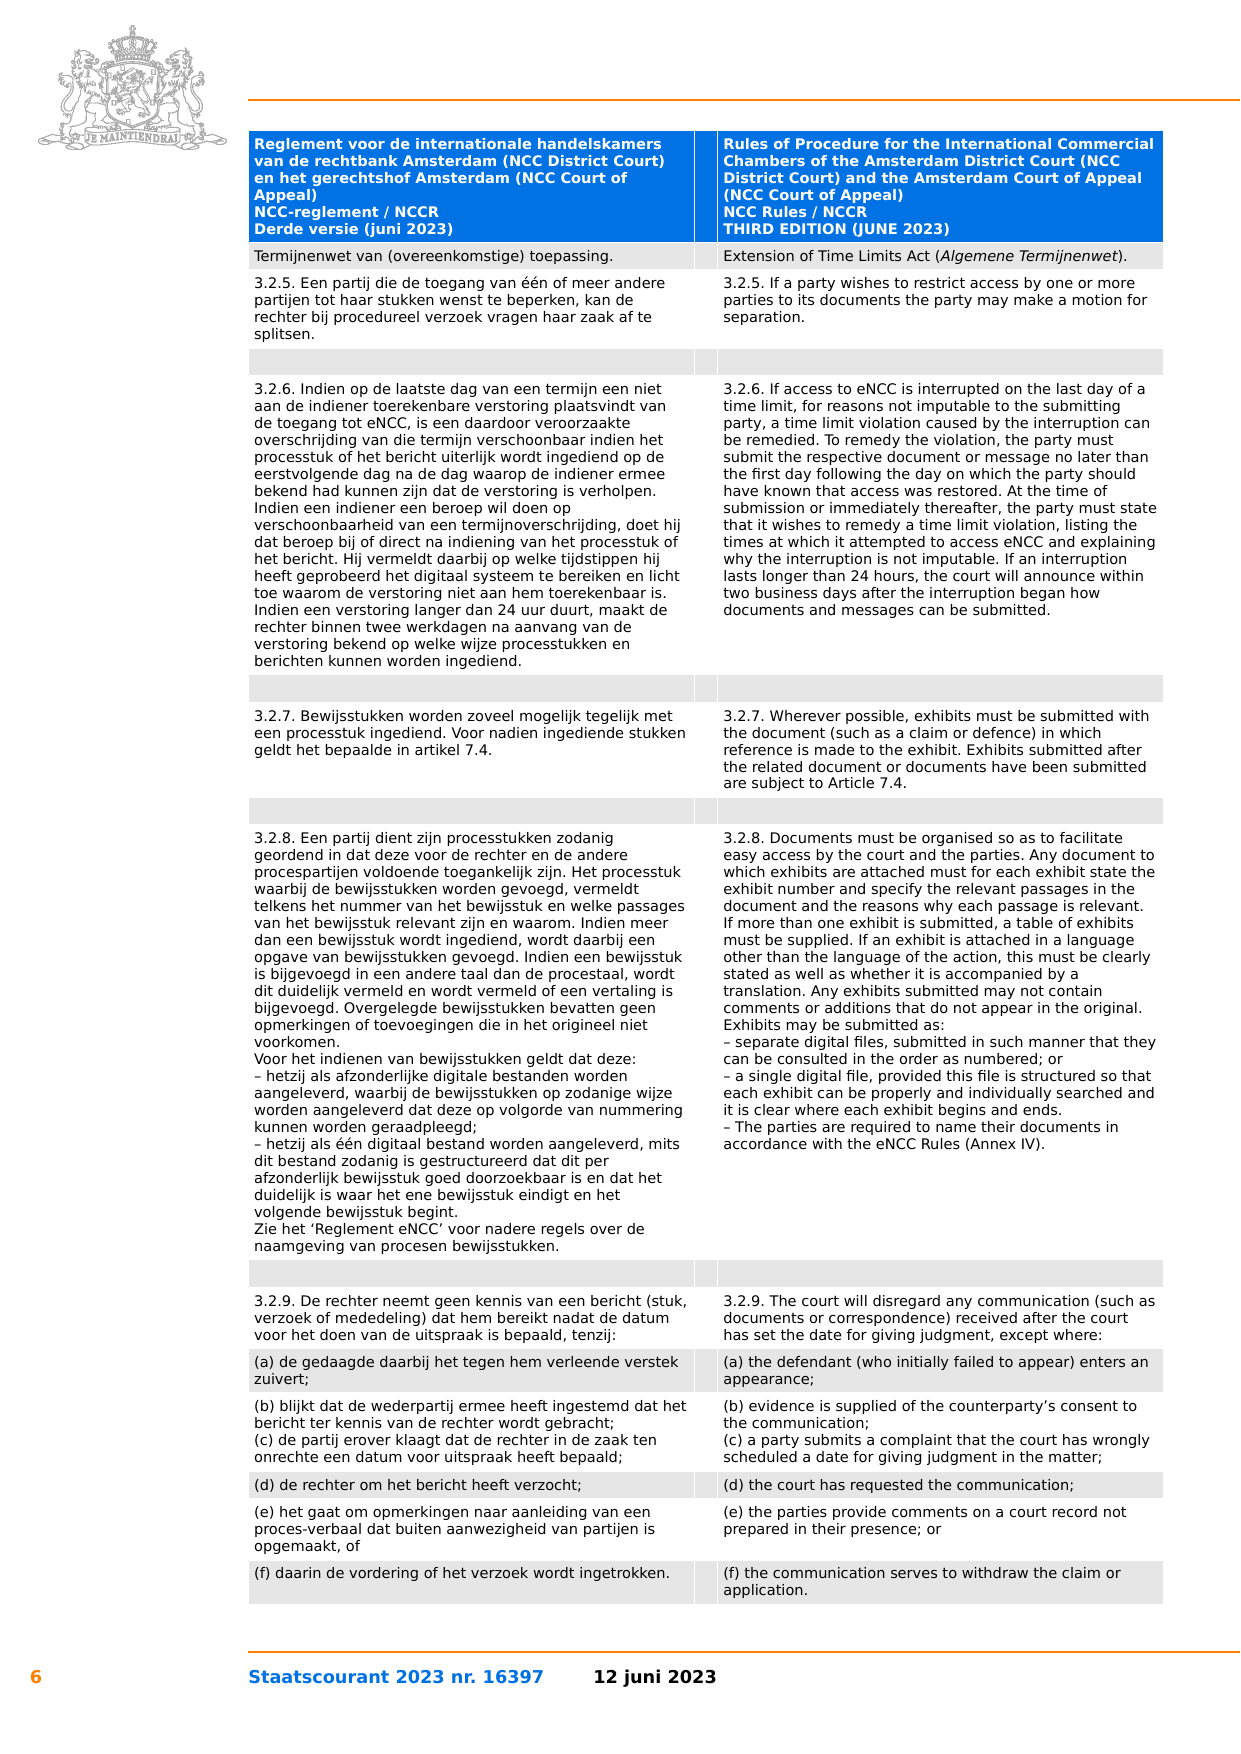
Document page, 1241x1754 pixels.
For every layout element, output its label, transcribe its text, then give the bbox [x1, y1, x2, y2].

table_cell [695, 798, 717, 824]
table_cell [695, 376, 717, 674]
table_cell (e) het gaat om opmerkingen naar aanleiding van een proces-verbaal dat buiten aanwezigheid van partijen is opgemaakt, of [249, 1499, 694, 1559]
table_cell 3.2.6. Indien op de laatste dag van een termijn een niet aan de indiener toerekenbare verstoring plaatsvindt van de toegang tot eNCC, is een daardoor veroorzaakte overschrijding van die termijn verschoonbaar indien het processtuk of het bericht uiterlijk wordt ingediend op de eerstvolgende dag na de dag waarop de indiener ermee bekend had kunnen zijn dat de verstoring is verholpen. Indien een indiener een beroep wil doen op verschoonbaarheid van een termijnoverschrijding, doet hij dat beroep bij of direct na indiening van het processtuk of het bericht. Hij vermeldt daarbij op welke tijdstippen hij heeft geprobeerd het digitaal systeem te bereiken en licht toe waarom de verstoring niet aan hem toerekenbaar is. Indien een verstoring langer dan 24 uur duurt, maakt de rechter binnen twee werkdagen na aanvang van de verstoring bekend op welke wijze processtukken en berichten kunnen worden ingediend. [249, 376, 694, 674]
table_cell 3.2.5. If a party wishes to restrict access by one or more parties to its documents the party may make a motion for separation. [718, 271, 1163, 348]
table_cell 3.2.7. Bewijsstukken worden zoveel mogelijk tegelijk met een processtuk ingediend. Voor nadien ingediende stukken geldt het bepaalde in artikel 7.4. [249, 703, 694, 797]
table_cell 3.2.5. Een partij die de toegang van één of meer andere partijen tot haar stukken wenst te beperken, kan de rechter bij procedureel verzoek vragen haar zaak af te splitsen. [249, 271, 694, 348]
table_header Reglement voor de internationale handelskamers van de rechtbank Amsterdam (NCC District Court) en het gerechtshof Amsterdam (NCC Court of Appeal) NCC-reglement / NCCR Derde versie (juni 2023) [249, 131, 694, 242]
table_cell [695, 243, 717, 269]
table_cell Extension of Time Limits Act (Algemene Termijnenwet). [718, 243, 1163, 269]
table_cell [718, 349, 1163, 375]
table_header [695, 131, 717, 242]
table_cell (d) the court has requested the communication; [718, 1472, 1163, 1498]
table_cell [695, 675, 717, 702]
table_cell 3.2.8. Documents must be organised so as to facilitate easy access by the court and the parties. Any document to which exhibits are attached must for each exhibit state the exhibit number and specify the relevant passages in the document and the reasons why each passage is relevant. If more than one exhibit is submitted, a table of exhibits must be supplied. If an exhibit is attached in a language other than the language of the action, this must be clearly stated as well as whether it is accompanied by a translation. Any exhibits submitted may not contain comments or additions that do not appear in the original. Exhibits may be submitted as: – separate digital files, submitted in such manner that they can be consulted in the order as numbered; or – a single digital file, provided this file is structured so that each exhibit can be properly and individually searched and it is clear where each exhibit begins and ends. – The parties are required to name their documents in accordance with the eNCC Rules (Annex IV). [718, 826, 1163, 1259]
table_cell [695, 703, 717, 797]
table_cell [249, 349, 694, 375]
table_cell Termijnenwet van (overeenkomstige) toepassing. [249, 243, 694, 269]
table_cell [695, 271, 717, 348]
table_cell 3.2.8. Een partij dient zijn processtukken zodanig geordend in dat deze voor de rechter en de andere procespartijen voldoende toegankelijk zijn. Het processtuk waarbij de bewijsstukken worden gevoegd, vermeldt telkens het nummer van het bewijsstuk en welke passages van het bewijsstuk relevant zijn en waarom. Indien meer dan een bewijsstuk wordt ingediend, wordt daarbij een opgave van bewijsstukken gevoegd. Indien een bewijsstuk is bijgevoegd in een andere taal dan de procestaal, wordt dit duidelijk vermeld en wordt vermeld of een vertaling is bijgevoegd. Overgelegde bewijsstukken bevatten geen opmerkingen of toevoegingen die in het origineel niet voorkomen. Voor het indienen van bewijsstukken geldt dat deze: – hetzij als afzonderlijke digitale bestanden worden aangeleverd, waarbij de bewijsstukken op zodanige wijze worden aangeleverd dat deze op volgorde van nummering kunnen worden geraadpleegd; – hetzij als één digitaal bestand worden aangeleverd, mits dit bestand zodanig is gestructureerd dat dit per afzonderlijk bewijsstuk goed doorzoekbaar is en dat het duidelijk is waar het ene bewijsstuk eindigt en het volgende bewijsstuk begint. Zie het ‘Reglement eNCC’ voor nadere regels over de naamgeving van procesen bewijsstukken. [249, 826, 694, 1259]
table_cell 3.2.9. The court will disregard any communication (such as documents or correspondence) received after the court has set the date for giving judgment, except where: [718, 1288, 1163, 1348]
table_cell (a) the defendant (who initially failed to appear) enters an appearance; [718, 1349, 1163, 1392]
table_cell (d) de rechter om het bericht heeft verzocht; [249, 1472, 694, 1498]
table_cell [695, 1260, 717, 1287]
table_cell [695, 1499, 717, 1559]
picture [38, 25, 227, 150]
table_cell [718, 1260, 1163, 1287]
table_cell [695, 1561, 717, 1604]
table_cell [695, 1394, 717, 1471]
table_cell (e) the parties provide comments on a court record not prepared in their presence; or [718, 1499, 1163, 1559]
table_cell [718, 798, 1163, 824]
table_cell (b) evidence is supplied of the counterparty’s consent to the communication; (c) a party submits a complaint that the court has wrongly scheduled a date for giving judgment in the matter; [718, 1394, 1163, 1471]
table_cell (f) daarin de vordering of het verzoek wordt ingetrokken. [249, 1561, 694, 1604]
table_cell [695, 826, 717, 1259]
table_cell [695, 1288, 717, 1348]
table_cell [249, 798, 694, 824]
table_cell [249, 675, 694, 702]
table_cell 3.2.6. If access to eNCC is interrupted on the last day of a time limit, for reasons not imputable to the submitting party, a time limit violation caused by the interruption can be remedied. To remedy the violation, the party must submit the respective document or message no later than the first day following the day on which the party should have known that access was restored. At the time of submission or immediately thereafter, the party must state that it wishes to remedy a time limit violation, listing the times at which it attempted to access eNCC and explaining why the interruption is not imputable. If an interruption lasts longer than 24 hours, the court will announce within two business days after the interruption began how documents and messages can be submitted. [718, 376, 1163, 674]
table_cell (b) blijkt dat de wederpartij ermee heeft ingestemd dat het bericht ter kennis van de rechter wordt gebracht; (c) de partij erover klaagt dat de rechter in de zaak ten onrechte een datum voor uitspraak heeft bepaald; [249, 1394, 694, 1471]
table_cell 3.2.7. Wherever possible, exhibits must be submitted with the document (such as a claim or defence) in which reference is made to the exhibit. Exhibits submitted after the related document or documents have been submitted are subject to Article 7.4. [718, 703, 1163, 797]
table_cell [695, 1349, 717, 1392]
table_header Rules of Procedure for the International Commercial Chambers of the Amsterdam District Court (NCC District Court) and the Amsterdam Court of Appeal (NCC Court of Appeal) NCC Rules / NCCR THIRD EDITION (JUNE 2023) [718, 131, 1163, 242]
table_cell (a) de gedaagde daarbij het tegen hem verleende verstek zuivert; [249, 1349, 694, 1392]
table_cell 3.2.9. De rechter neemt geen kennis van een bericht (stuk, verzoek of mededeling) dat hem bereikt nadat de datum voor het doen van de uitspraak is bepaald, tenzij: [249, 1288, 694, 1348]
table_cell [695, 349, 717, 375]
table_cell (f) the communication serves to withdraw the claim or application. [718, 1561, 1163, 1604]
table_cell [249, 1260, 694, 1287]
table_cell [695, 1472, 717, 1498]
table_cell [718, 675, 1163, 702]
